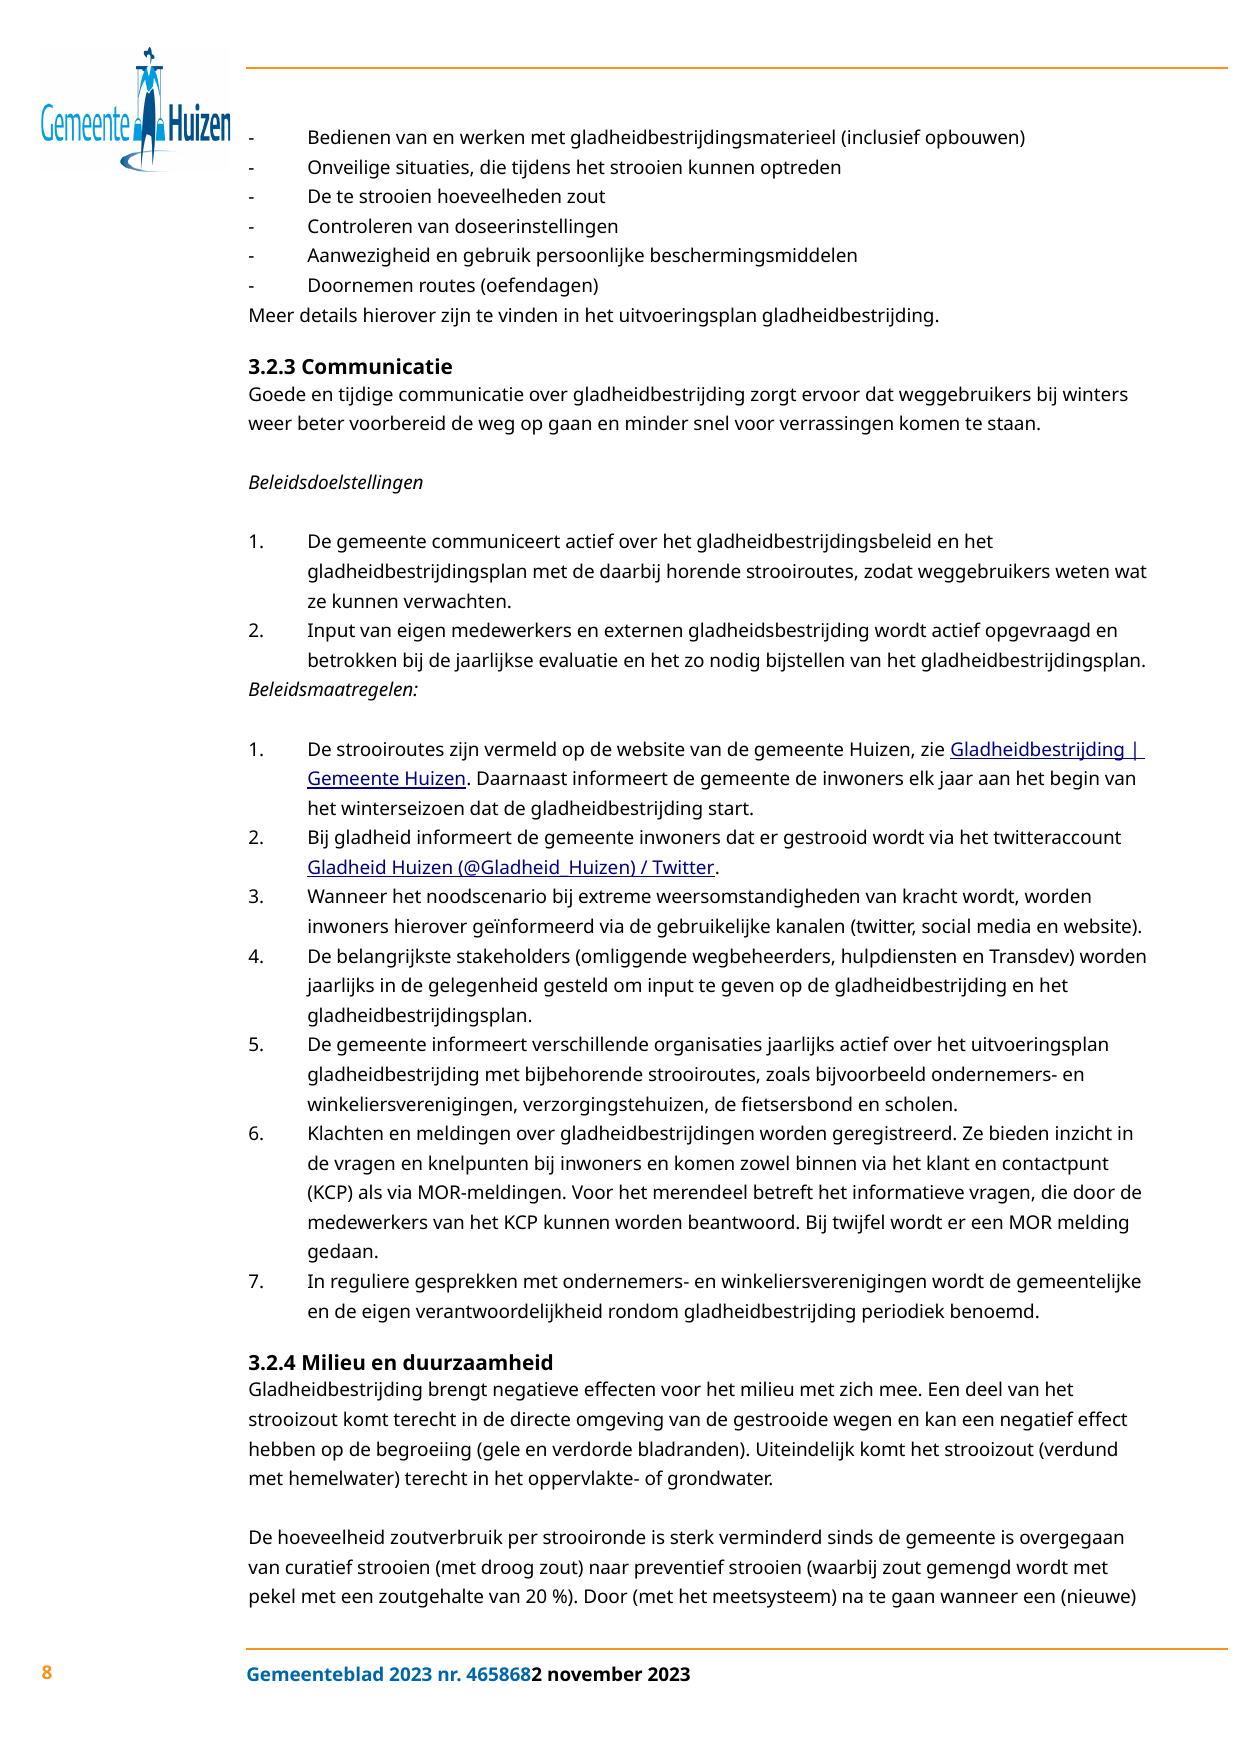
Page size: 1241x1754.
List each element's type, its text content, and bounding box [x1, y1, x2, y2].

list De gemeente informeert verschillende organisaties jaarlijks actief over het uitvoeringsplan gladheidbestrijding met bijbehorende strooiroutes, zoals bijvoorbeeld ondernemers- en winkeliersverenigingen, verzorgingstehuizen, de fietsersbond en scholen. [248, 1032, 1152, 1116]
list Input van eigen medewerkers en externen gladheidsbestrijding wordt actief opgevraagd en betrokken bij de jaarlijkse evaluatie en het zo nodig bijstellen van het gladheidbestrijdingsplan. [248, 617, 1152, 673]
list Aanwezigheid en gebruik persoonlijke beschermingsmiddelen [248, 243, 1152, 268]
list De strooiroutes zijn vermeld op de website van de gemeente Huizen, zie Gladheidbestrijding | Gemeente Huizen. Daarnaast informeert de gemeente de inwoners elk jaar aan het begin van het winterseizoen dat de gladheidbestrijding start. [248, 736, 1152, 821]
text Beleidsdoelstellingen [248, 469, 1152, 495]
text Goede en tijdige communicatie over gladheidbestrijding zorgt ervoor dat weggebruikers bij winters weer beter voorbereid de weg op gaan en minder snel voor verrassingen komen te staan. [248, 381, 1152, 436]
picture [41, 47, 231, 172]
text Gladheidbestrijding brengt negatieve effecten voor het milieu met zich mee. Een deel van het strooizout komt terecht in de directe omgeving van de gestrooide wegen en kan een negatief effect hebben op de begroeiing (gele en verdorde bladranden). Uiteindelijk komt het strooizout (verdund met hemelwater) terecht in het oppervlakte- of grondwater. [248, 1377, 1152, 1491]
list Wanneer het noodscenario bij extreme weersomstandigheden van kracht wordt, worden inwoners hierover geïnformeerd via de gebruikelijke kanalen (twitter, social media en website). [248, 884, 1152, 939]
list Bij gladheid informeert de gemeente inwoners dat er gestrooid wordt via het twitteraccount Gladheid Huizen (@Gladheid_Huizen) / Twitter. [248, 824, 1152, 880]
text De hoeveelheid zoutverbruik per strooironde is sterk verminderd sinds de gemeente is overgegaan van curatief strooien (met droog zout) naar preventief strooien (waarbij zout gemengd wordt met pekel met een zoutgehalte van 20 %). Door (met het meetsysteem) na te gaan wanneer een (nieuwe) [248, 1524, 1152, 1609]
list De te strooien hoeveelheden zout [248, 183, 1152, 209]
list Onveilige situaties, die tijdens het strooien kunnen optreden [248, 154, 1152, 180]
list In reguliere gesprekken met ondernemers- en winkeliersverenigingen wordt de gemeentelijke en de eigen verantwoordelijkheid rondom gladheidbestrijding periodiek benoemd. [248, 1268, 1152, 1323]
text 3.2.4 Milieu en duurzaamheid [248, 1348, 1152, 1377]
list De gemeente communiceert actief over het gladheidbestrijdingsbeleid en het gladheidbestrijdingsplan met de daarbij horende strooiroutes, zodat weggebruikers weten wat ze kunnen verwachten. [248, 529, 1152, 613]
list Klachten en meldingen over gladheidbestrijdingen worden geregistreerd. Ze bieden inzicht in de vragen en knelpunten bij inwoners en komen zowel binnen via het klant en contactpunt (KCP) als via MOR-meldingen. Voor het merendeel betreft het informatieve vragen, die door de medewerkers van het KCP kunnen worden beantwoord. Bij twijfel wordt er een MOR melding gedaan. [248, 1120, 1152, 1264]
list Bedienen van en werken met gladheidbestrijdingsmaterieel (inclusief opbouwen) [248, 124, 1152, 150]
text 3.2.3 Communicatie [248, 352, 1152, 381]
list De belangrijkste stakeholders (omliggende wegbeheerders, hulpdiensten en Transdev) worden jaarlijks in de gelegenheid gesteld om input te geven op de gladheidbestrijding en het gladheidbestrijdingsplan. [248, 943, 1152, 1028]
text Meer details hierover zijn te vinden in het uitvoeringsplan gladheidbestrijding. [248, 302, 1152, 328]
list Controleren van doseerinstellingen [248, 213, 1152, 239]
text Beleidsmaatregelen: [248, 677, 1152, 702]
list Doornemen routes (oefendagen) [248, 272, 1152, 298]
